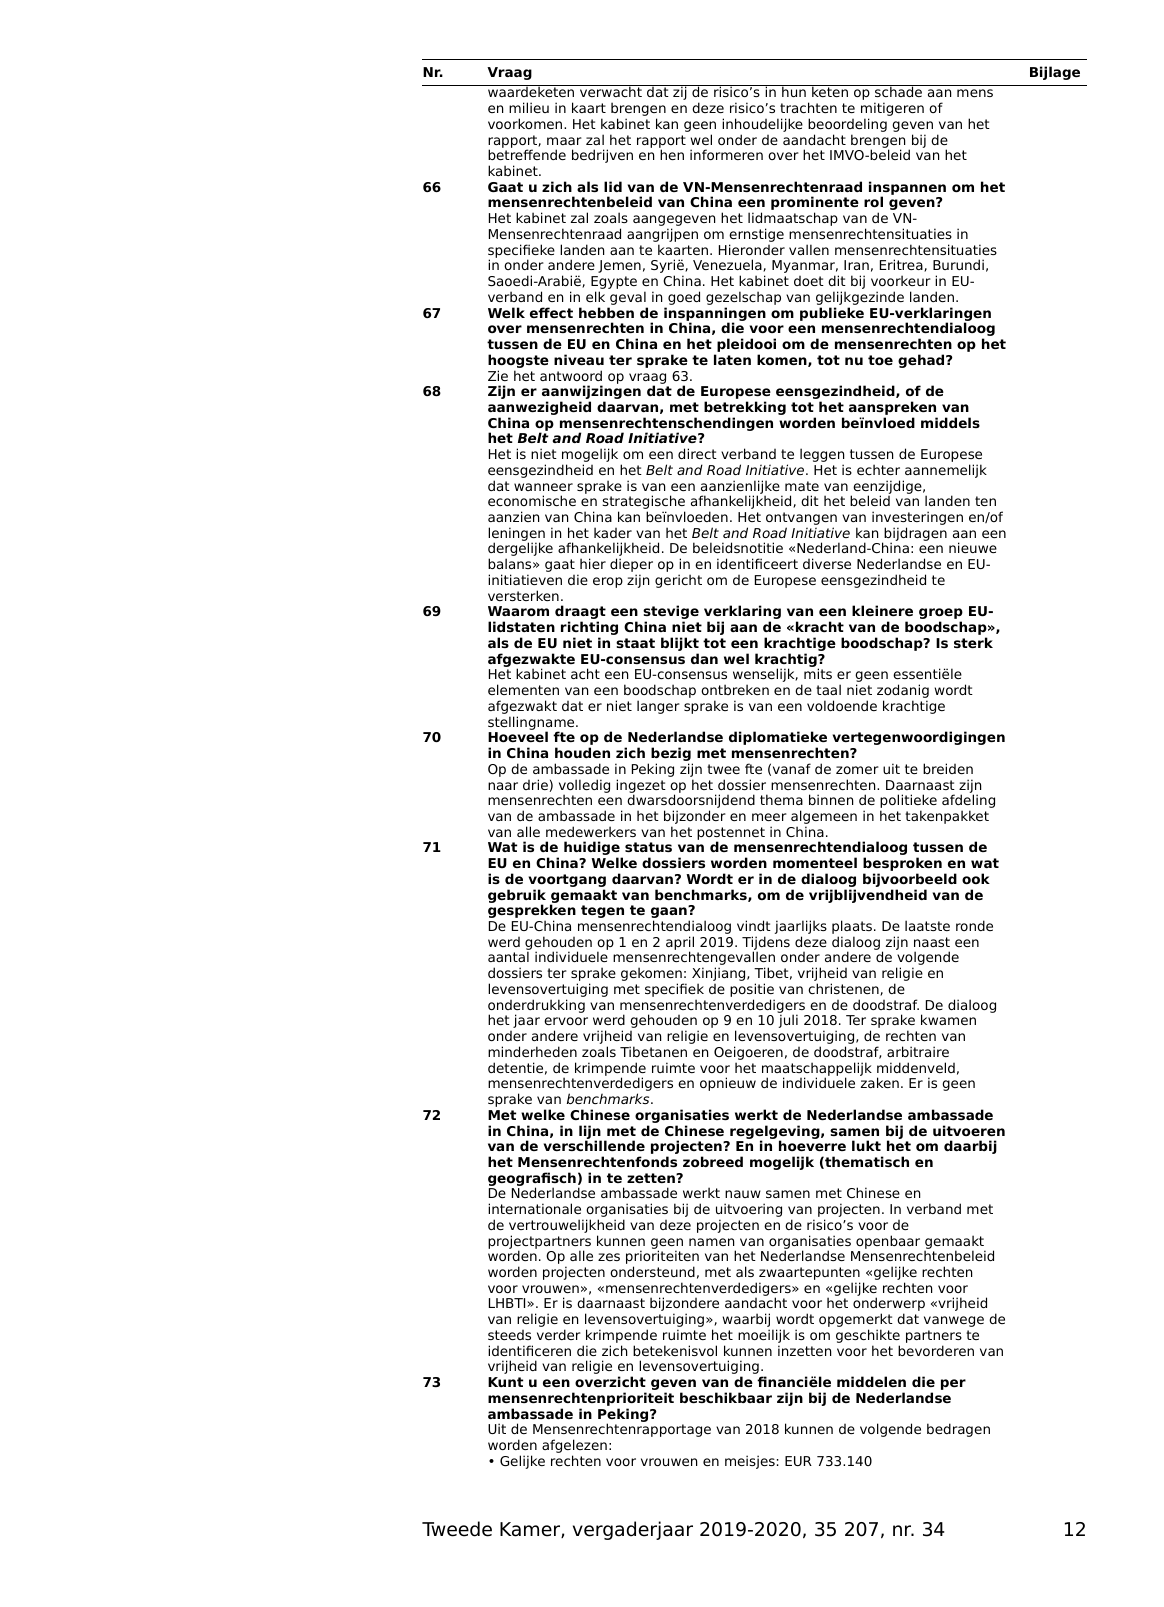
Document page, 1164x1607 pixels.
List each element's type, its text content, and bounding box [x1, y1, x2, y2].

table_cell 67 [422, 305, 481, 368]
table_cell Het kabinet zal zoals aangegeven het lidmaatschap van de VN-Mensenrechtenraad aangrijpen om ernstige mensenrechtensituaties in specifieke landen aan te kaarten. Hieronder vallen mensenrechtensituaties in onder andere Jemen, Syrië, Venezuela, Myanmar, Iran, Eritrea, Burundi, Saoedi-Arabië, Egypte en China. Het kabinet doet dit bij voorkeur in EU-verband en in elk geval in goed gezelschap van gelijkgezinde landen. [481, 211, 1013, 305]
table_cell De Nederlandse ambassade werkt nauw samen met Chinese en internationale organisaties bij de uitvoering van projecten. In verband met de vertrouwelijkheid van deze projecten en de risico’s voor de projectpartners kunnen geen namen van organisaties openbaar gemaakt worden. Op alle zes prioriteiten van het Nederlandse Mensenrechtenbeleid worden projecten ondersteund, met als zwaartepunten «gelijke rechten voor vrouwen», «mensenrechtenverdedigers» en «gelijke rechten voor LHBTI». Er is daarnaast bijzondere aandacht voor het onderwerp «vrijheid van religie en levensovertuiging», waarbij wordt opgemerkt dat vanwege de steeds verder krimpende ruimte het moeilijk is om geschikte partners te identificeren die zich betekenisvol kunnen inzetten voor het bevorderen van vrijheid van religie en levensovertuiging. [481, 1186, 1013, 1375]
table_cell [1013, 211, 1087, 305]
table_cell [1013, 1422, 1087, 1469]
table_cell [1013, 667, 1087, 730]
table_cell Waarom draagt een stevige verklaring van een kleinere groep EU-lidstaten richting China niet bij aan de «kracht van de boodschap», als de EU niet in staat blijkt tot een krachtige boodschap? Is sterk afgezwakte EU-consensus dan wel krachtig? [481, 604, 1013, 667]
table_cell Uit de Mensenrechtenrapportage van 2018 kunnen de volgende bedragen worden afgelezen: • Gelijke rechten voor vrouwen en meisjes: EUR 733.140 [481, 1422, 1013, 1469]
table_cell [1013, 1186, 1087, 1375]
table_cell [422, 762, 481, 840]
table_cell Wat is de huidige status van de mensenrechtendialoog tussen de EU en China? Welke dossiers worden momenteel besproken en wat is de voortgang daarvan? Wordt er in de dialoog bijvoorbeeld ook gebruik gemaakt van benchmarks, om de vrijblijvendheid van de gesprekken tegen te gaan? [481, 840, 1013, 919]
table_cell 69 [422, 604, 481, 667]
table_header Bijlage [1013, 60, 1087, 85]
table_cell Hoeveel fte op de Nederlandse diplomatieke vertegenwoordigingen in China houden zich bezig met mensenrechten? [481, 730, 1013, 762]
table_cell 71 [422, 840, 481, 919]
table_cell Gaat u zich als lid van de VN-Mensenrechtenraad inspannen om het mensenrechtenbeleid van China een prominente rol geven? [481, 180, 1013, 211]
table_cell [1013, 305, 1087, 368]
table_cell [1013, 919, 1087, 1108]
table_cell [1013, 86, 1087, 179]
table_cell [422, 211, 481, 305]
table_cell [1013, 1375, 1087, 1422]
table_cell [422, 1186, 481, 1375]
table_cell Met welke Chinese organisaties werkt de Nederlandse ambassade in China, in lijn met de Chinese regelgeving, samen bij de uitvoeren van de verschillende projecten? En in hoeverre lukt het om daarbij het Mensenrechtenfonds zobreed mogelijk (thematisch en geografisch) in te zetten? [481, 1108, 1013, 1186]
table_cell Het kabinet acht een EU-consensus wenselijk, mits er geen essentiële elementen van een boodschap ontbreken en de taal niet zodanig wordt afgezwakt dat er niet langer sprake is van een voldoende krachtige stellingname. [481, 667, 1013, 730]
table_cell 72 [422, 1108, 481, 1186]
table_cell [422, 86, 481, 179]
table_cell [1013, 604, 1087, 667]
table_cell [422, 1422, 481, 1469]
table_cell 70 [422, 730, 481, 762]
table_cell Zie het antwoord op vraag 63. [481, 368, 1013, 384]
table_cell [1013, 840, 1087, 919]
table_cell [1013, 384, 1087, 447]
table_cell Welk effect hebben de inspanningen om publieke EU-verklaringen over mensenrechten in China, die voor een mensenrechtendialoog tussen de EU en China en het pleidooi om de mensenrechten op het hoogste niveau ter sprake te laten komen, tot nu toe gehad? [481, 305, 1013, 368]
table_cell Kunt u een overzicht geven van de financiële middelen die per mensenrechtenprioriteit beschikbaar zijn bij de Nederlandse ambassade in Peking? [481, 1375, 1013, 1422]
table_cell 66 [422, 180, 481, 211]
table_cell 73 [422, 1375, 481, 1422]
table_cell [422, 368, 481, 384]
table_cell [1013, 180, 1087, 211]
table_cell [1013, 368, 1087, 384]
table_cell [1013, 1108, 1087, 1186]
table_cell [422, 919, 481, 1108]
table_header Nr. [422, 60, 481, 85]
table_cell Zijn er aanwijzingen dat de Europese eensgezindheid, of de aanwezigheid daarvan, met betrekking tot het aanspreken van China op mensenrechtenschendingen worden beïnvloed middels het Belt and Road Initiative? [481, 384, 1013, 447]
table_cell waardeketen verwacht dat zij de risico’s in hun keten op schade aan mens en milieu in kaart brengen en deze risico’s trachten te mitigeren of voorkomen. Het kabinet kan geen inhoudelijke beoordeling geven van het rapport, maar zal het rapport wel onder de aandacht brengen bij de betreffende bedrijven en hen informeren over het IMVO-beleid van het kabinet. [481, 86, 1013, 179]
table_cell [1013, 762, 1087, 840]
table_cell Het is niet mogelijk om een direct verband te leggen tussen de Europese eensgezindheid en het Belt and Road Initiative. Het is echter aannemelijk dat wanneer sprake is van een aanzienlijke mate van eenzijdige, economische en strategische afhankelijkheid, dit het beleid van landen ten aanzien van China kan beïnvloeden. Het ontvangen van investeringen en/of leningen in het kader van het Belt and Road Initiative kan bijdragen aan een dergelijke afhankelijkheid. De beleidsnotitie «Nederland-China: een nieuwe balans» gaat hier dieper op in en identificeert diverse Nederlandse en EU-initiatieven die erop zijn gericht om de Europese eensgezindheid te versterken. [481, 447, 1013, 604]
table_header Vraag [481, 60, 1013, 85]
table_cell [422, 667, 481, 730]
table_cell 68 [422, 384, 481, 447]
table_cell [1013, 447, 1087, 604]
table_cell De EU-China mensenrechtendialoog vindt jaarlijks plaats. De laatste ronde werd gehouden op 1 en 2 april 2019. Tijdens deze dialoog zijn naast een aantal individuele mensenrechtengevallen onder andere de volgende dossiers ter sprake gekomen: Xinjiang, Tibet, vrijheid van religie en levensovertuiging met specifiek de positie van christenen, de onderdrukking van mensenrechtenverdedigers en de doodstraf. De dialoog het jaar ervoor werd gehouden op 9 en 10 juli 2018. Ter sprake kwamen onder andere vrijheid van religie en levensovertuiging, de rechten van minderheden zoals Tibetanen en Oeigoeren, de doodstraf, arbitraire detentie, de krimpende ruimte voor het maatschappelijk middenveld, mensenrechtenverdedigers en opnieuw de individuele zaken. Er is geen sprake van benchmarks. [481, 919, 1013, 1108]
table_cell [422, 447, 481, 604]
table_cell Op de ambassade in Peking zijn twee fte (vanaf de zomer uit te breiden naar drie) volledig ingezet op het dossier mensenrechten. Daarnaast zijn mensenrechten een dwarsdoorsnijdend thema binnen de politieke afdeling van de ambassade in het bijzonder en meer algemeen in het takenpakket van alle medewerkers van het postennet in China. [481, 762, 1013, 840]
table_cell [1013, 730, 1087, 762]
